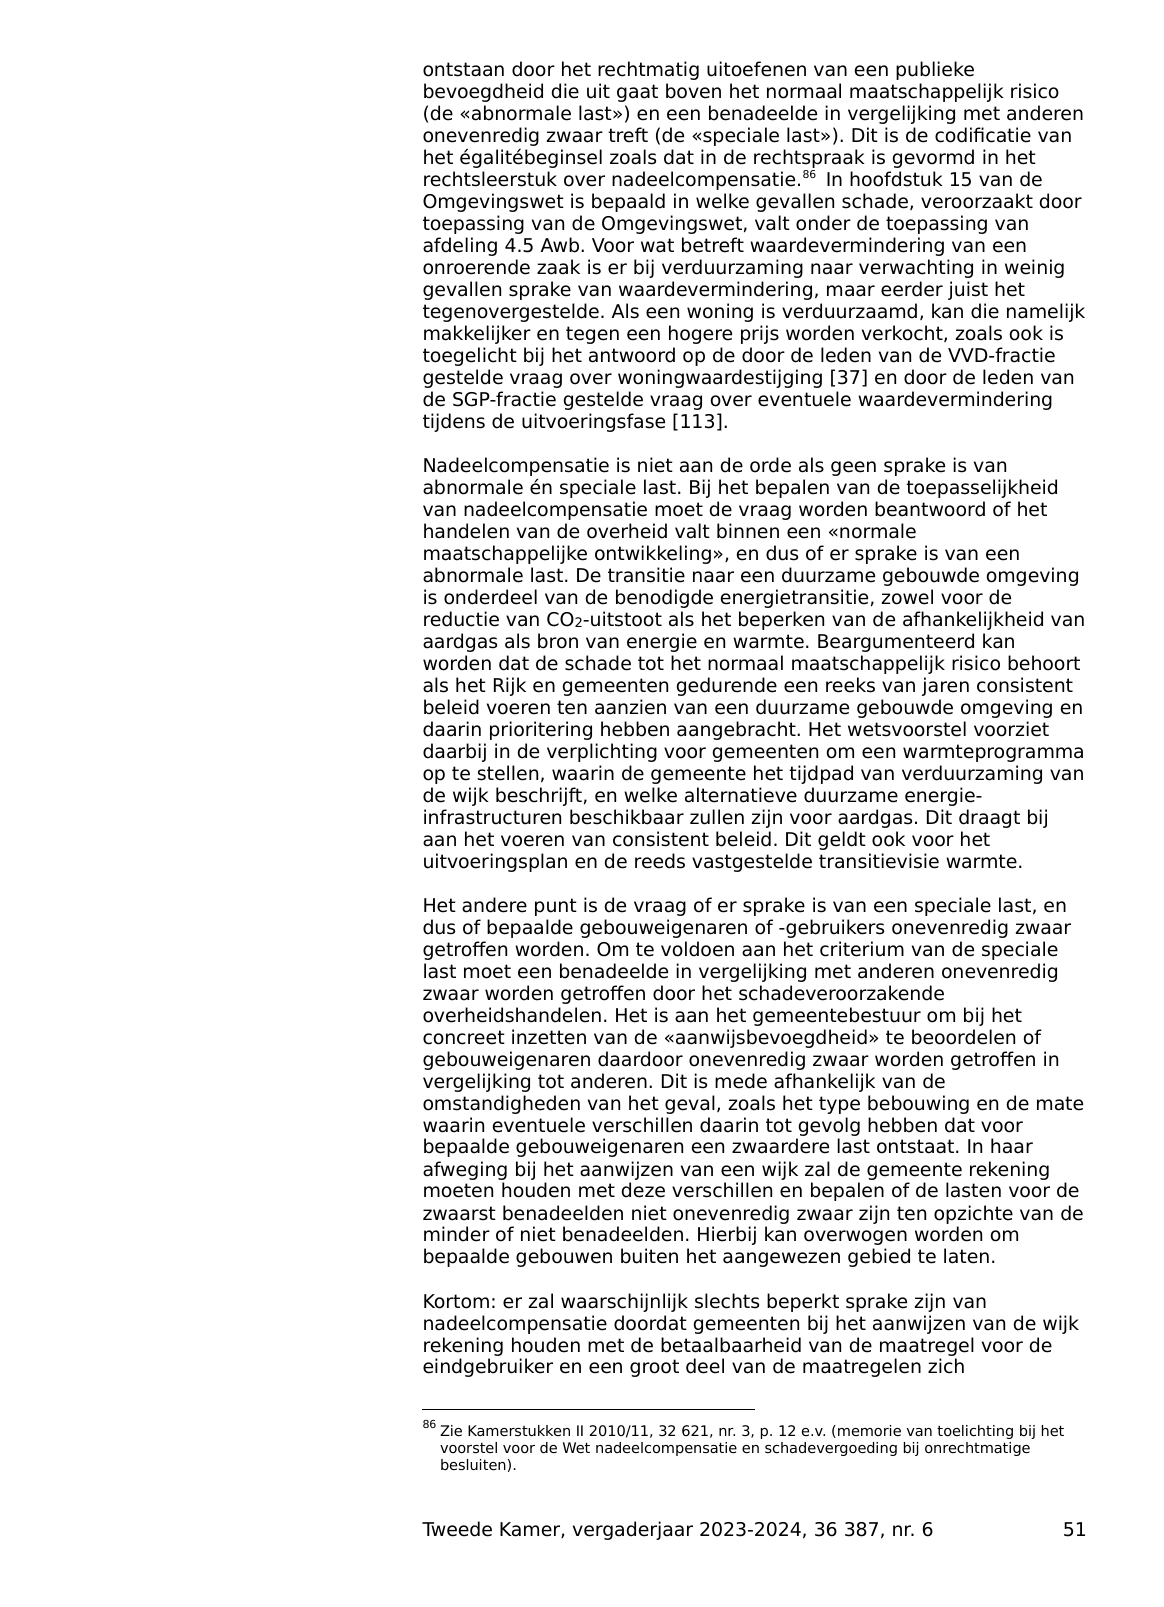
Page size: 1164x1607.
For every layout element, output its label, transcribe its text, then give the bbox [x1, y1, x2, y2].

text Kortom: er zal waarschijnlijk slechts beperkt sprake zijn van nadeelcompensatie doordat gemeenten bij het aanwijzen van de wijk rekening houden met de betaalbaarheid van de maatregel voor de eindgebruiker en een groot deel van de maatregelen zich [422, 1291, 1087, 1378]
text ontstaan door het rechtmatig uitoefenen van een publieke bevoegdheid die uit gaat boven het normaal maatschappelijk risico (de «abnormale last») en een benadeelde in vergelijking met anderen onevenredig zwaar treft (de «speciale last»). Dit is de codificatie van het égalitébeginsel zoals dat in de rechtspraak is gevormd in het rechtsleerstuk over nadeelcompensatie. In hoofdstuk 15 van de Omgevingswet is bepaald in welke gevallen schade, veroorzaakt door toepassing van de Omgevingswet, valt onder de toepassing van afdeling 4.5 Awb. Voor wat betreft waardevermindering van een onroerende zaak is er bij verduurzaming naar verwachting in weinig gevallen sprake van waardevermindering, maar eerder juist het tegenovergestelde. Als een woning is verduurzaamd, kan die namelijk makkelijker en tegen een hogere prijs worden verkocht, zoals ook is toegelicht bij het antwoord op de door de leden van de VVD-fractie gestelde vraag over woningwaardestijging [37] en door de leden van de SGP-fractie gestelde vraag over eventuele waardevermindering tijdens de uitvoeringsfase [113]. [422, 59, 1087, 433]
text Het andere punt is de vraag of er sprake is van een speciale last, en dus of bepaalde gebouweigenaren of -gebruikers onevenredig zwaar getroffen worden. Om te voldoen aan het criterium van de speciale last moet een benadeelde in vergelijking met anderen onevenredig zwaar worden getroffen door het schadeveroorzakende overheidshandelen. Het is aan het gemeentebestuur om bij het concreet inzetten van de «aanwijsbevoegdheid» te beoordelen of gebouweigenaren daardoor onevenredig zwaar worden getroffen in vergelijking tot anderen. Dit is mede afhankelijk van de omstandigheden van het geval, zoals het type bebouwing en de mate waarin eventuele verschillen daarin tot gevolg hebben dat voor bepaalde gebouweigenaren een zwaardere last ontstaat. In haar afweging bij het aanwijzen van een wijk zal de gemeente rekening moeten houden met deze verschillen en bepalen of de lasten voor de zwaarst benadeelden niet onevenredig zwaar zijn ten opzichte van de minder of niet benadeelden. Hierbij kan overwogen worden om bepaalde gebouwen buiten het aangewezen gebied te laten. [422, 895, 1087, 1268]
text Nadeelcompensatie is niet aan de orde als geen sprake is van abnormale én speciale last. Bij het bepalen van de toepasselijkheid van nadeelcompensatie moet de vraag worden beantwoord of het handelen van de overheid valt binnen een «normale maatschappelijke ontwikkeling», en dus of er sprake is van een abnormale last. De transitie naar een duurzame gebouwde omgeving is onderdeel van de benodigde energietransitie, zowel voor de reductie van CO2-uitstoot als het beperken van de afhankelijkheid van aardgas als bron van energie en warmte. Beargumenteerd kan worden dat de schade tot het normaal maatschappelijk risico behoort als het Rijk en gemeenten gedurende een reeks van jaren consistent beleid voeren ten aanzien van een duurzame gebouwde omgeving en daarin prioritering hebben aangebracht. Het wetsvoorstel voorziet daarbij in de verplichting voor gemeenten om een warmteprogramma op te stellen, waarin de gemeente het tijdpad van verduurzaming van de wijk beschrijft, en welke alternatieve duurzame energie-infrastructuren beschikbaar zullen zijn voor aardgas. Dit draagt bij aan het voeren van consistent beleid. Dit geldt ook voor het uitvoeringsplan en de reeds vastgestelde transitievisie warmte. [422, 455, 1087, 872]
text Zie Kamerstukken II 2010/11, 32 621, nr. 3, p. 12 e.v. (memorie van toelichting bij het voorstel voor de Wet nadeelcompensatie en schadevergoeding bij onrechtmatige besluiten). [422, 1418, 1087, 1474]
